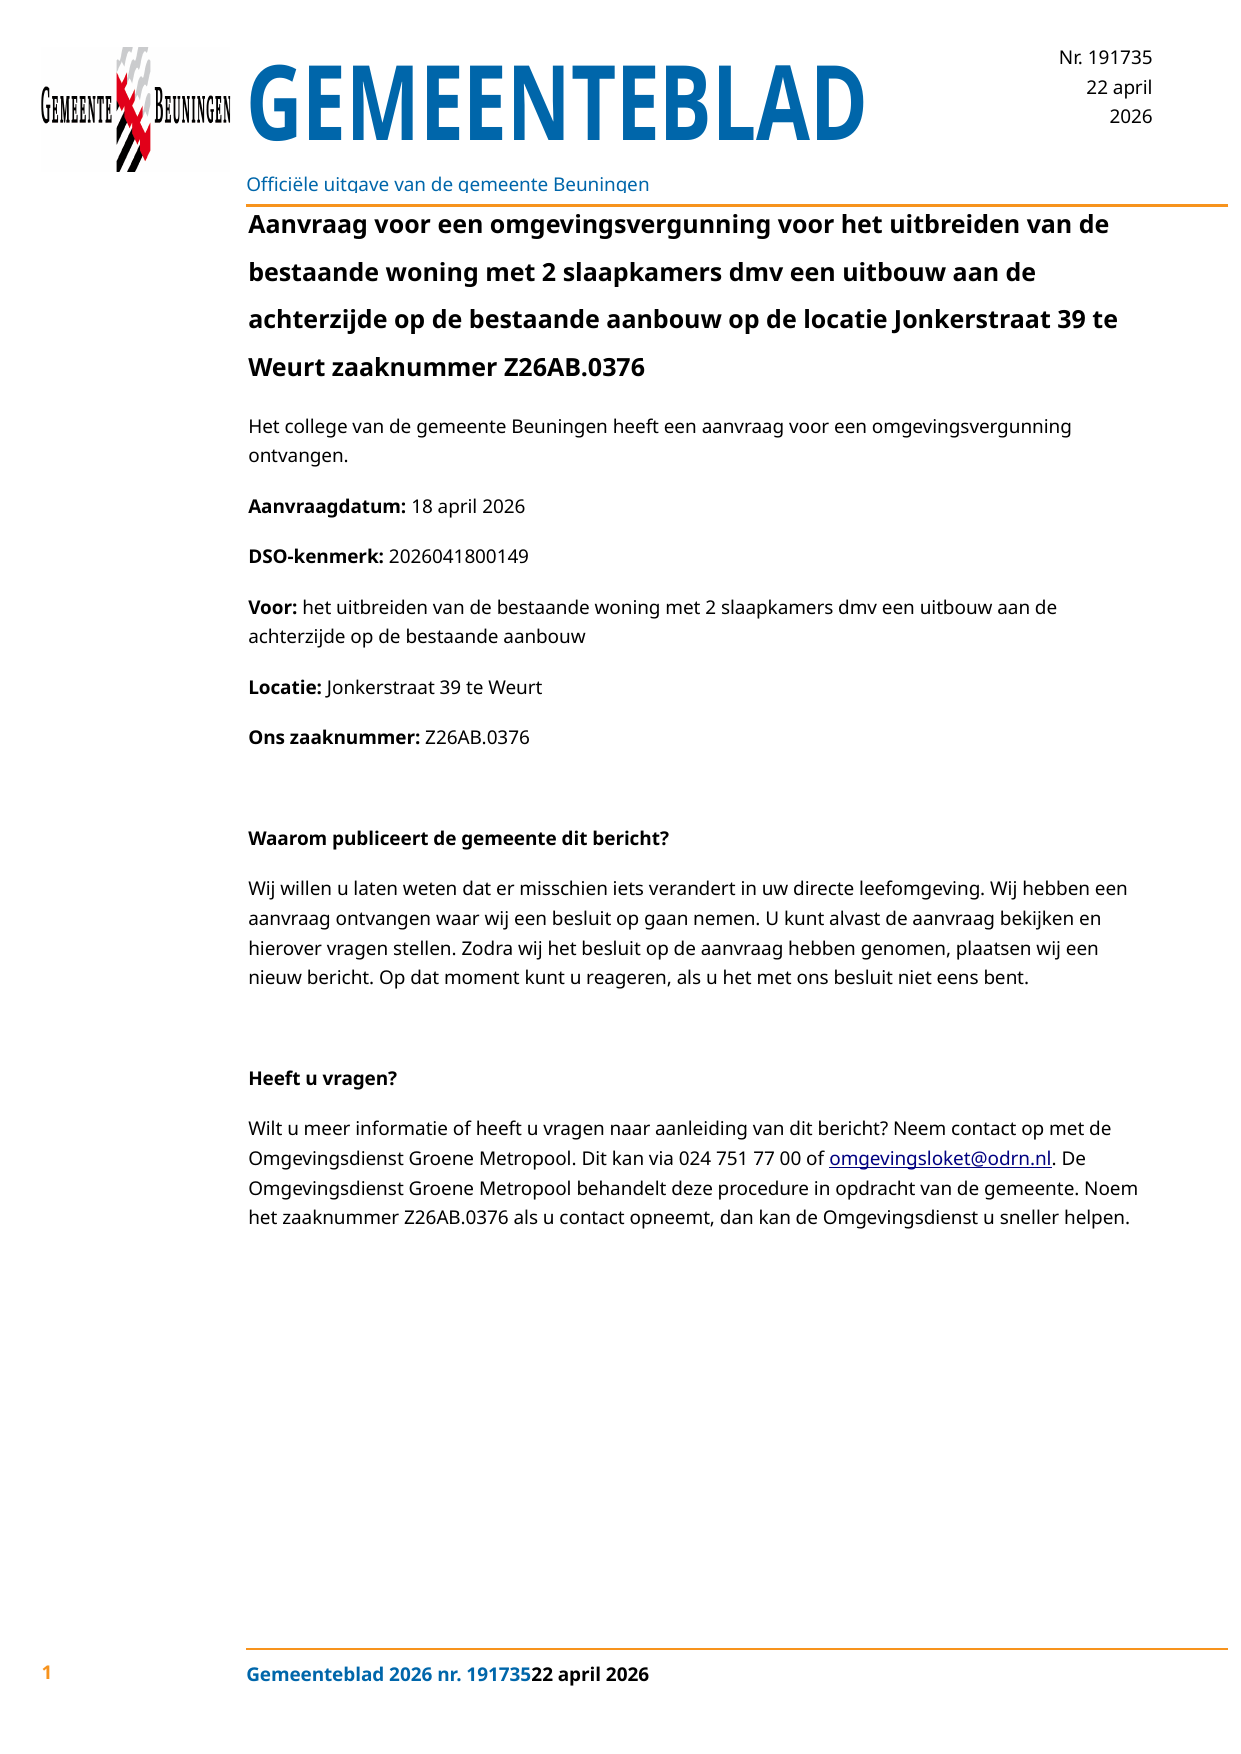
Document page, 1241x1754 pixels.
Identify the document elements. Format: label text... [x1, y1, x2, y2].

text Heeft u vragen? [248, 1065, 1152, 1091]
text Waarom publiceert de gemeente dit bericht? [248, 825, 1152, 851]
text Voor: het uitbreiden van de bestaande woning met 2 slaapkamers dmv een uitbouw aan de achterzijde op de bestaande aanbouw [248, 594, 1152, 649]
text Ons zaaknummer: Z26AB.0376 [248, 724, 1152, 750]
text Het college van de gemeente Beuningen heeft een aanvraag voor een omgevingsvergunning ontvangen. [248, 413, 1152, 468]
text Wij willen u laten weten dat er misschien iets verandert in uw directe leefomgeving. Wij hebben een aanvraag ontvangen waar wij een besluit op gaan nemen. U kunt alvast de aanvraag bekijken en hierover vragen stellen. Zodra wij het besluit op de aanvraag hebben genomen, plaatsen wij een nieuw bericht. Op dat moment kunt u reageren, als u het met ons besluit niet eens bent. [248, 876, 1152, 990]
text DSO-kenmerk: 2026041800149 [248, 543, 1152, 569]
text Aanvraagdatum: 18 april 2026 [248, 493, 1152, 519]
text Aanvraag voor een omgevingsvergunning voor het uitbreiden van de bestaande woning met 2 slaapkamers dmv een uitbouw aan de achterzijde op de bestaande aanbouw op de locatie Jonkerstraat 39 te Weurt zaaknummer Z26AB.0376 [248, 207, 1152, 384]
picture [41, 47, 231, 172]
text Locatie: Jonkerstraat 39 te Weurt [248, 674, 1152, 700]
text Wilt u meer informatie of heeft u vragen naar aanleiding van dit bericht? Neem contact op met de Omgevingsdienst Groene Metropool. Dit kan via 024 751 77 00 of omgevingsloket@odrn.nl. De Omgevingsdienst Groene Metropool behandelt deze procedure in opdracht van de gemeente. Noem het zaaknummer Z26AB.0376 als u contact opneemt, dan kan de Omgevingsdienst u sneller helpen. [248, 1116, 1152, 1230]
